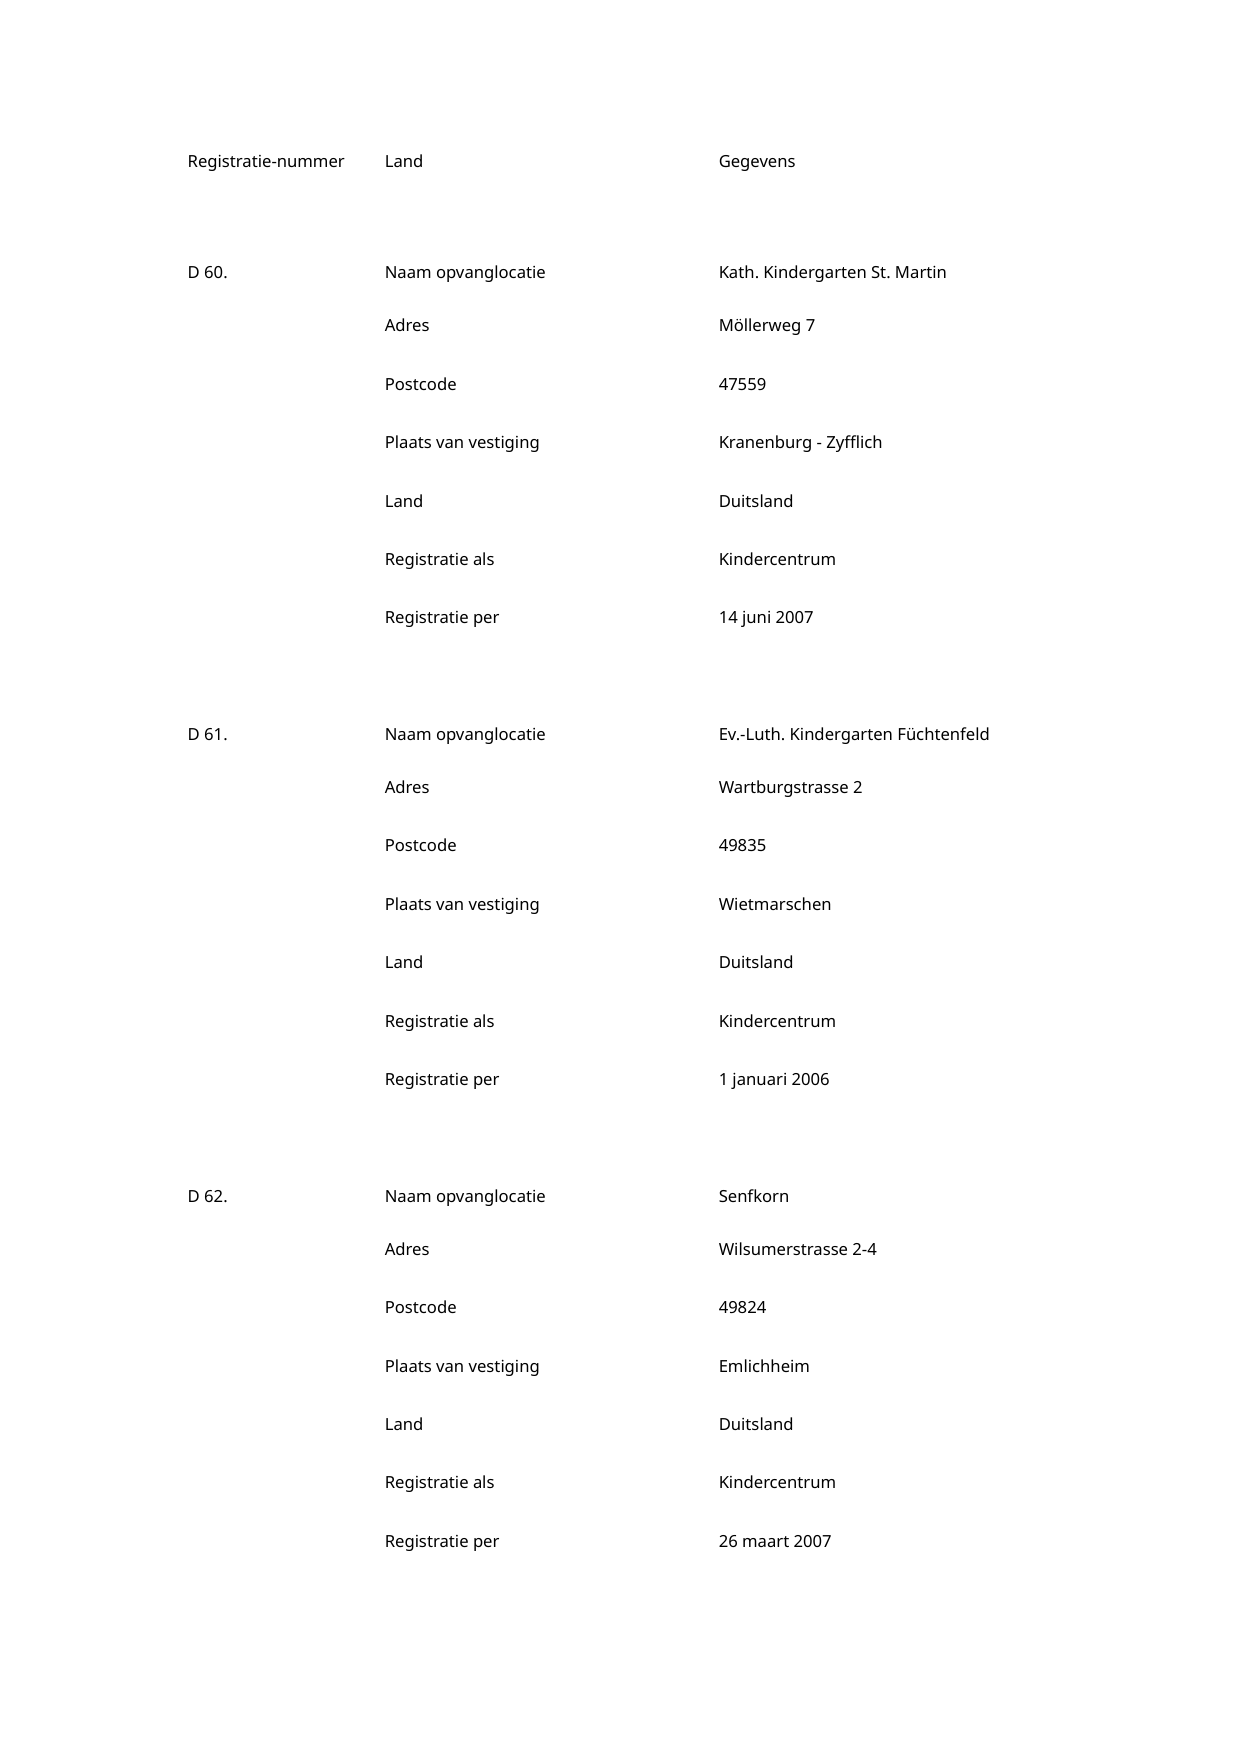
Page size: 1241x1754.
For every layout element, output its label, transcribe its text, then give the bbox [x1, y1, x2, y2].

table_cell [188, 1296, 384, 1354]
table_cell Duitsland [719, 951, 1053, 1009]
table_cell Kindercentrum [719, 1009, 1053, 1068]
table_cell [188, 203, 384, 261]
table_cell Postcode [385, 834, 718, 892]
table_cell Plaats van vestiging [385, 893, 718, 951]
table_cell [188, 1413, 384, 1471]
table_cell Registratie per [385, 606, 718, 664]
table_cell 1 januari 2006 [719, 1068, 1053, 1126]
table_header Gegevens [719, 150, 1053, 203]
table_cell Wietmarschen [719, 893, 1053, 951]
table_cell Wartburgstrasse 2 [719, 776, 1053, 834]
table_cell Emlichheim [719, 1354, 1053, 1413]
table_cell D 61. [188, 723, 384, 776]
table_cell Adres [385, 776, 718, 834]
table_cell Registratie als [385, 1471, 718, 1529]
table_cell Plaats van vestiging [385, 431, 718, 489]
table_cell [188, 1009, 384, 1068]
table_cell 49824 [719, 1296, 1053, 1354]
table_cell Plaats van vestiging [385, 1354, 718, 1413]
table_cell [719, 1126, 1053, 1185]
table_cell 49835 [719, 834, 1053, 892]
table_cell [188, 893, 384, 951]
table_cell Duitsland [719, 489, 1053, 548]
table_cell [188, 665, 384, 723]
table_cell Postcode [385, 1296, 718, 1354]
table_cell [188, 1354, 384, 1413]
table_cell Registratie als [385, 1009, 718, 1068]
table_cell 14 juni 2007 [719, 606, 1053, 664]
table_cell Land [385, 951, 718, 1009]
table_cell D 62. [188, 1185, 384, 1237]
table_cell Registratie per [385, 1068, 718, 1126]
table_cell Registratie per [385, 1530, 718, 1588]
table_cell Wilsumerstrasse 2-4 [719, 1238, 1053, 1296]
table_cell [188, 834, 384, 892]
table_header Land [385, 150, 718, 203]
table_cell [719, 665, 1053, 723]
table_cell [188, 372, 384, 431]
table_cell [188, 1126, 384, 1185]
table_cell 26 maart 2007 [719, 1530, 1053, 1588]
table_cell Naam opvanglocatie [385, 261, 718, 314]
table_cell [188, 951, 384, 1009]
table_cell Kindercentrum [719, 548, 1053, 606]
table_cell [188, 314, 384, 372]
table_cell Senfkorn [719, 1185, 1053, 1237]
table_cell Naam opvanglocatie [385, 1185, 718, 1237]
table_cell [719, 203, 1053, 261]
table_cell Duitsland [719, 1413, 1053, 1471]
table_cell [188, 489, 384, 548]
table_cell D 60. [188, 261, 384, 314]
table_cell Kranenburg - Zyfflich [719, 431, 1053, 489]
table_cell Naam opvanglocatie [385, 723, 718, 776]
table_cell Ev.-Luth. Kindergarten Füchtenfeld [719, 723, 1053, 776]
table_cell [188, 1530, 384, 1588]
table_cell Möllerweg 7 [719, 314, 1053, 372]
table_cell [188, 431, 384, 489]
table_cell [188, 606, 384, 664]
table_cell Adres [385, 1238, 718, 1296]
table_cell Registratie als [385, 548, 718, 606]
table_cell [385, 1126, 718, 1185]
table_cell 47559 [719, 372, 1053, 431]
table_cell [188, 1068, 384, 1126]
table_cell [385, 203, 718, 261]
table_cell Land [385, 1413, 718, 1471]
table_header Registratie-nummer [188, 150, 384, 203]
table_cell Postcode [385, 372, 718, 431]
table_cell [188, 776, 384, 834]
table_cell [385, 665, 718, 723]
table_cell Kindercentrum [719, 1471, 1053, 1529]
table_cell Adres [385, 314, 718, 372]
table_cell Land [385, 489, 718, 548]
table_cell [188, 548, 384, 606]
table_cell Kath. Kindergarten St. Martin [719, 261, 1053, 314]
table_cell [188, 1238, 384, 1296]
table_cell [188, 1471, 384, 1529]
